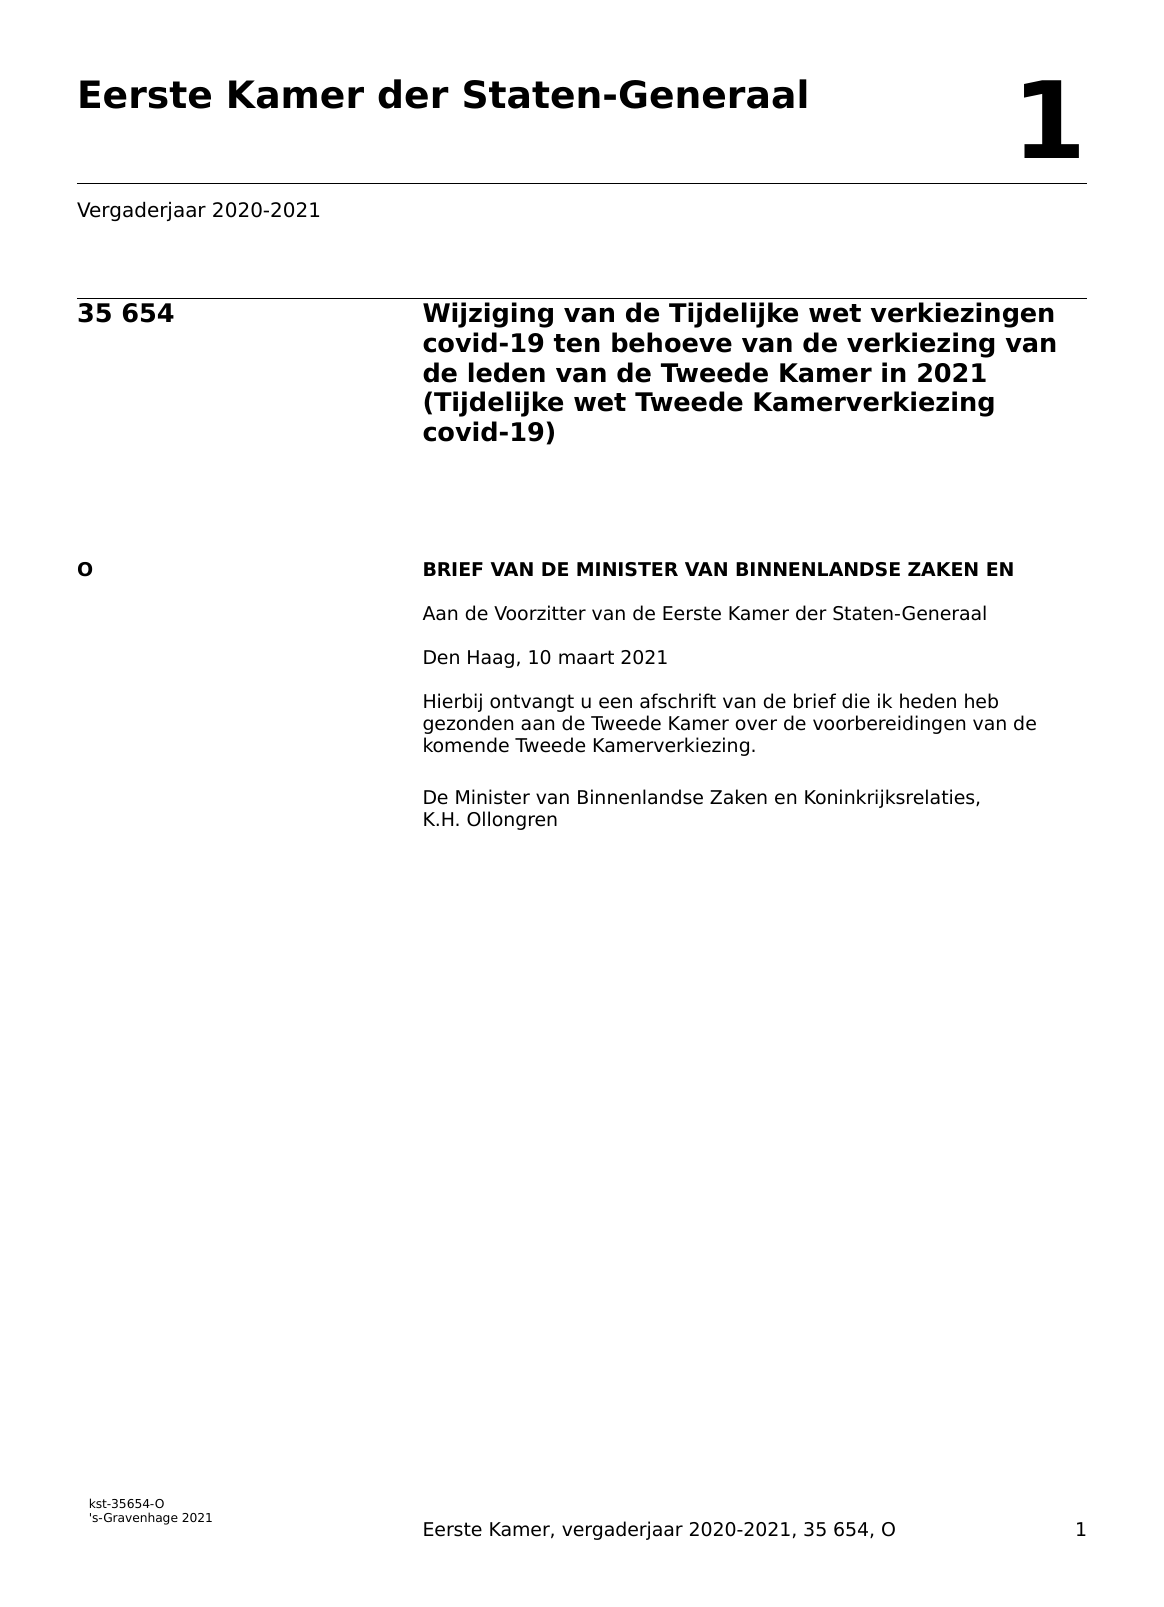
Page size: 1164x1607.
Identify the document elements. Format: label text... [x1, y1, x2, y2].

table_cell Vergaderjaar 2020-2021 [77, 184, 1087, 298]
table_header Eerste Kamer der Staten-Generaal [77, 59, 886, 183]
text Hierbij ontvangt u een afschrift van de brief die ik heden heb gezonden aan de Tweede Kamer over de voorbereidingen van de komende Tweede Kamerverkiezing. [422, 691, 1087, 757]
subtitle 35 654 Wijziging van de Tijdelijke wet verkiezingen covid-19 ten behoeve van de verkiezing van de leden van de Tweede Kamer in 2021 (Tijdelijke wet Tweede Kamerverkiezing covid-19) [77, 299, 1087, 447]
text kst-35654-O [88, 1497, 323, 1511]
text De Minister van Binnenlandse Zaken en Koninkrijksrelaties, K.H. Ollongren [422, 787, 1087, 831]
text Aan de Voorzitter van de Eerste Kamer der Staten-Generaal [422, 603, 1087, 624]
text Den Haag, 10 maart 2021 [422, 647, 1087, 669]
subtitle O BRIEF VAN DE MINISTER VAN BINNENLANDSE ZAKEN EN [77, 558, 1087, 580]
table_header 1 [886, 59, 1087, 183]
text 's-Gravenhage 2021 [88, 1511, 323, 1525]
